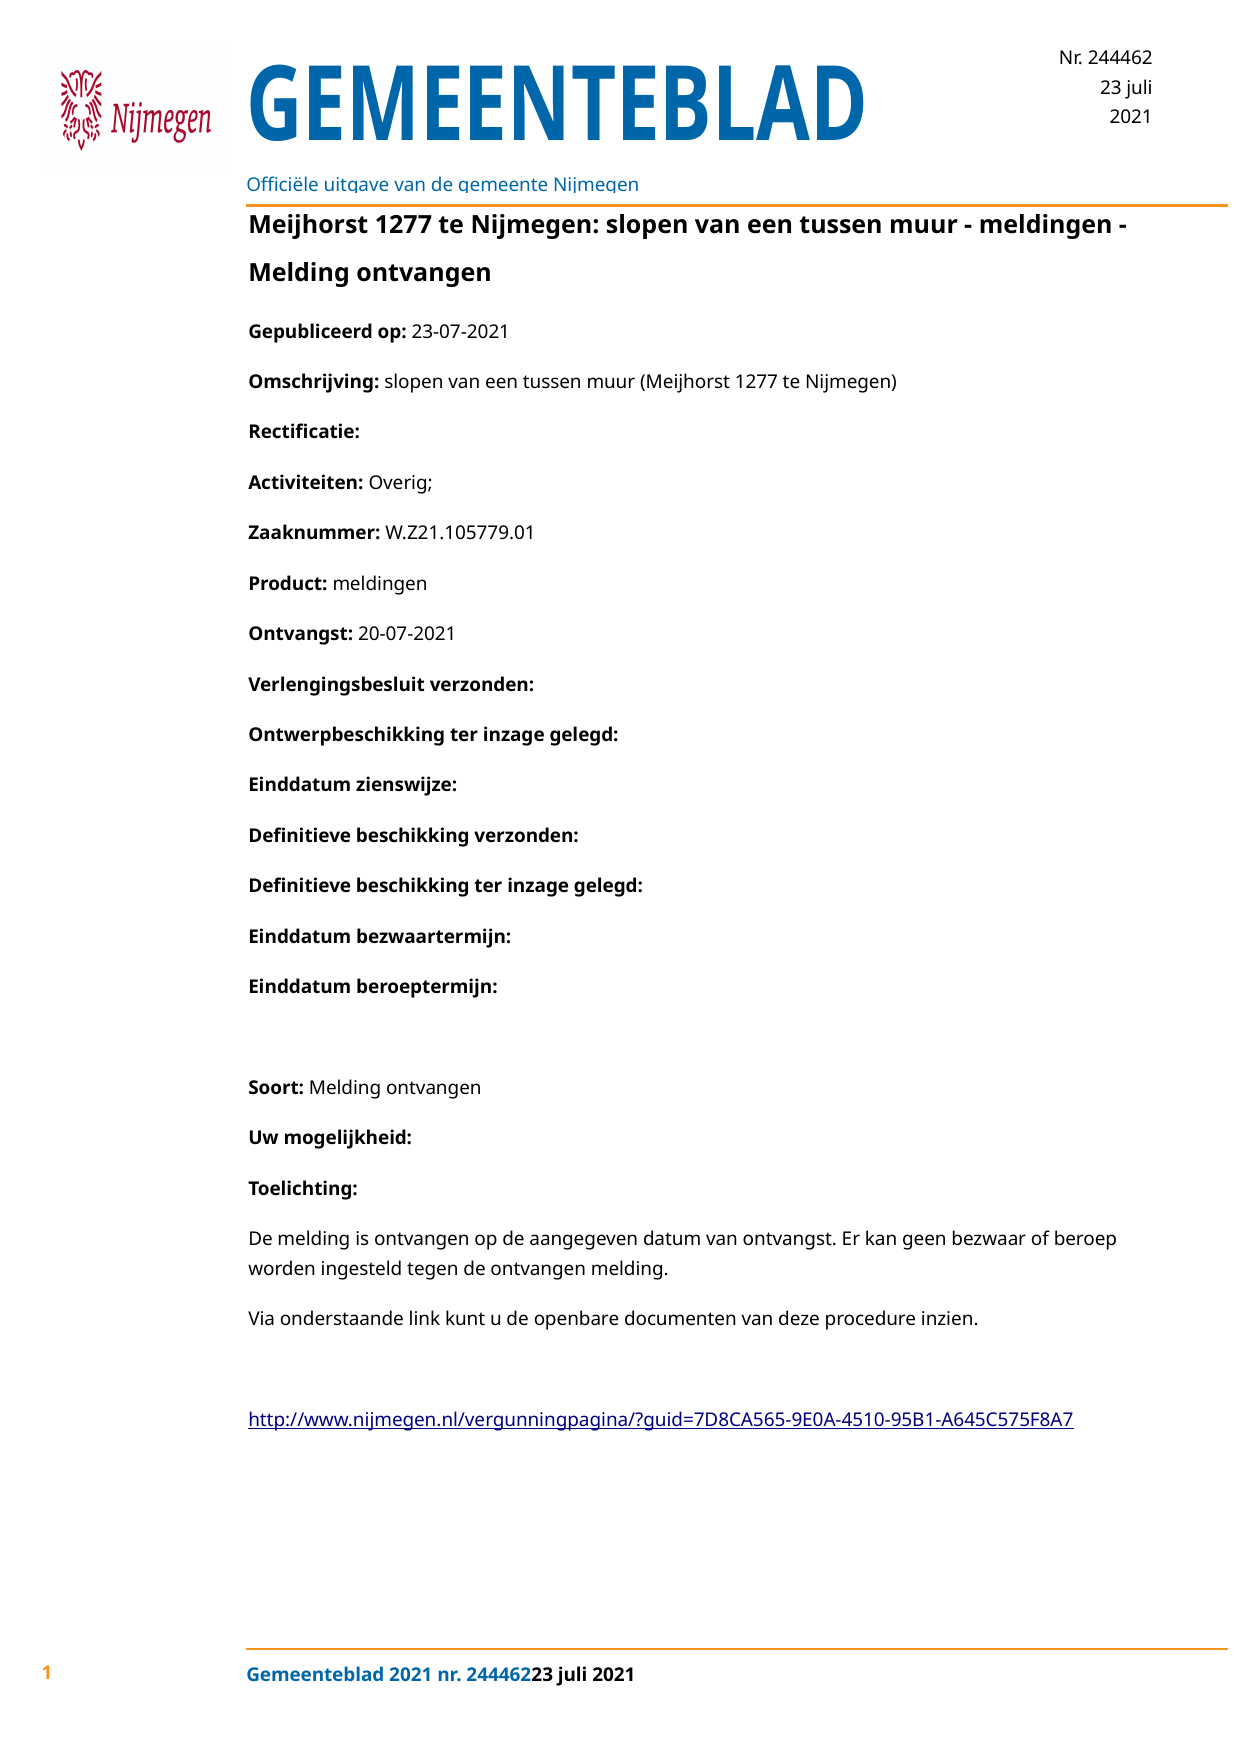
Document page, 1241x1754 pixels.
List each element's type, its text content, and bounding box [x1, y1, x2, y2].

text Zaaknummer: W.Z21.105779.01 [248, 519, 1152, 545]
text Ontvangst: 20-07-2021 [248, 620, 1152, 646]
text http://www.nijmegen.nl/vergunningpagina/?guid=7D8CA565-9E0A-4510-95B1-A645C575F8A7 [248, 1406, 1152, 1432]
text Gepubliceerd op: 23-07-2021 [248, 318, 1152, 344]
text Product: meldingen [248, 570, 1152, 596]
text Definitieve beschikking ter inzage gelegd: [248, 872, 1152, 898]
text Meijhorst 1277 te Nijmegen: slopen van een tussen muur - meldingen - Melding ontvangen [248, 207, 1152, 288]
text Einddatum bezwaartermijn: [248, 923, 1152, 949]
text Soort: Melding ontvangen [248, 1074, 1152, 1100]
text Definitieve beschikking verzonden: [248, 822, 1152, 848]
text Einddatum beroeptermijn: [248, 973, 1152, 999]
text Einddatum zienswijze: [248, 772, 1152, 797]
text Verlengingsbesluit verzonden: [248, 671, 1152, 697]
text De melding is ontvangen op de aangegeven datum van ontvangst. Er kan geen bezwaar of beroep worden ingesteld tegen de ontvangen melding. [248, 1225, 1152, 1281]
text Ontwerpbeschikking ter inzage gelegd: [248, 721, 1152, 747]
text Via onderstaande link kunt u de openbare documenten van deze procedure inzien. [248, 1305, 1152, 1331]
text Rectificatie: [248, 419, 1152, 444]
text Toelichting: [248, 1175, 1152, 1201]
picture [41, 47, 231, 172]
text Omschrijving: slopen van een tussen muur (Meijhorst 1277 te Nijmegen) [248, 368, 1152, 394]
text Uw mogelijkheid: [248, 1124, 1152, 1150]
text Activiteiten: Overig; [248, 469, 1152, 495]
